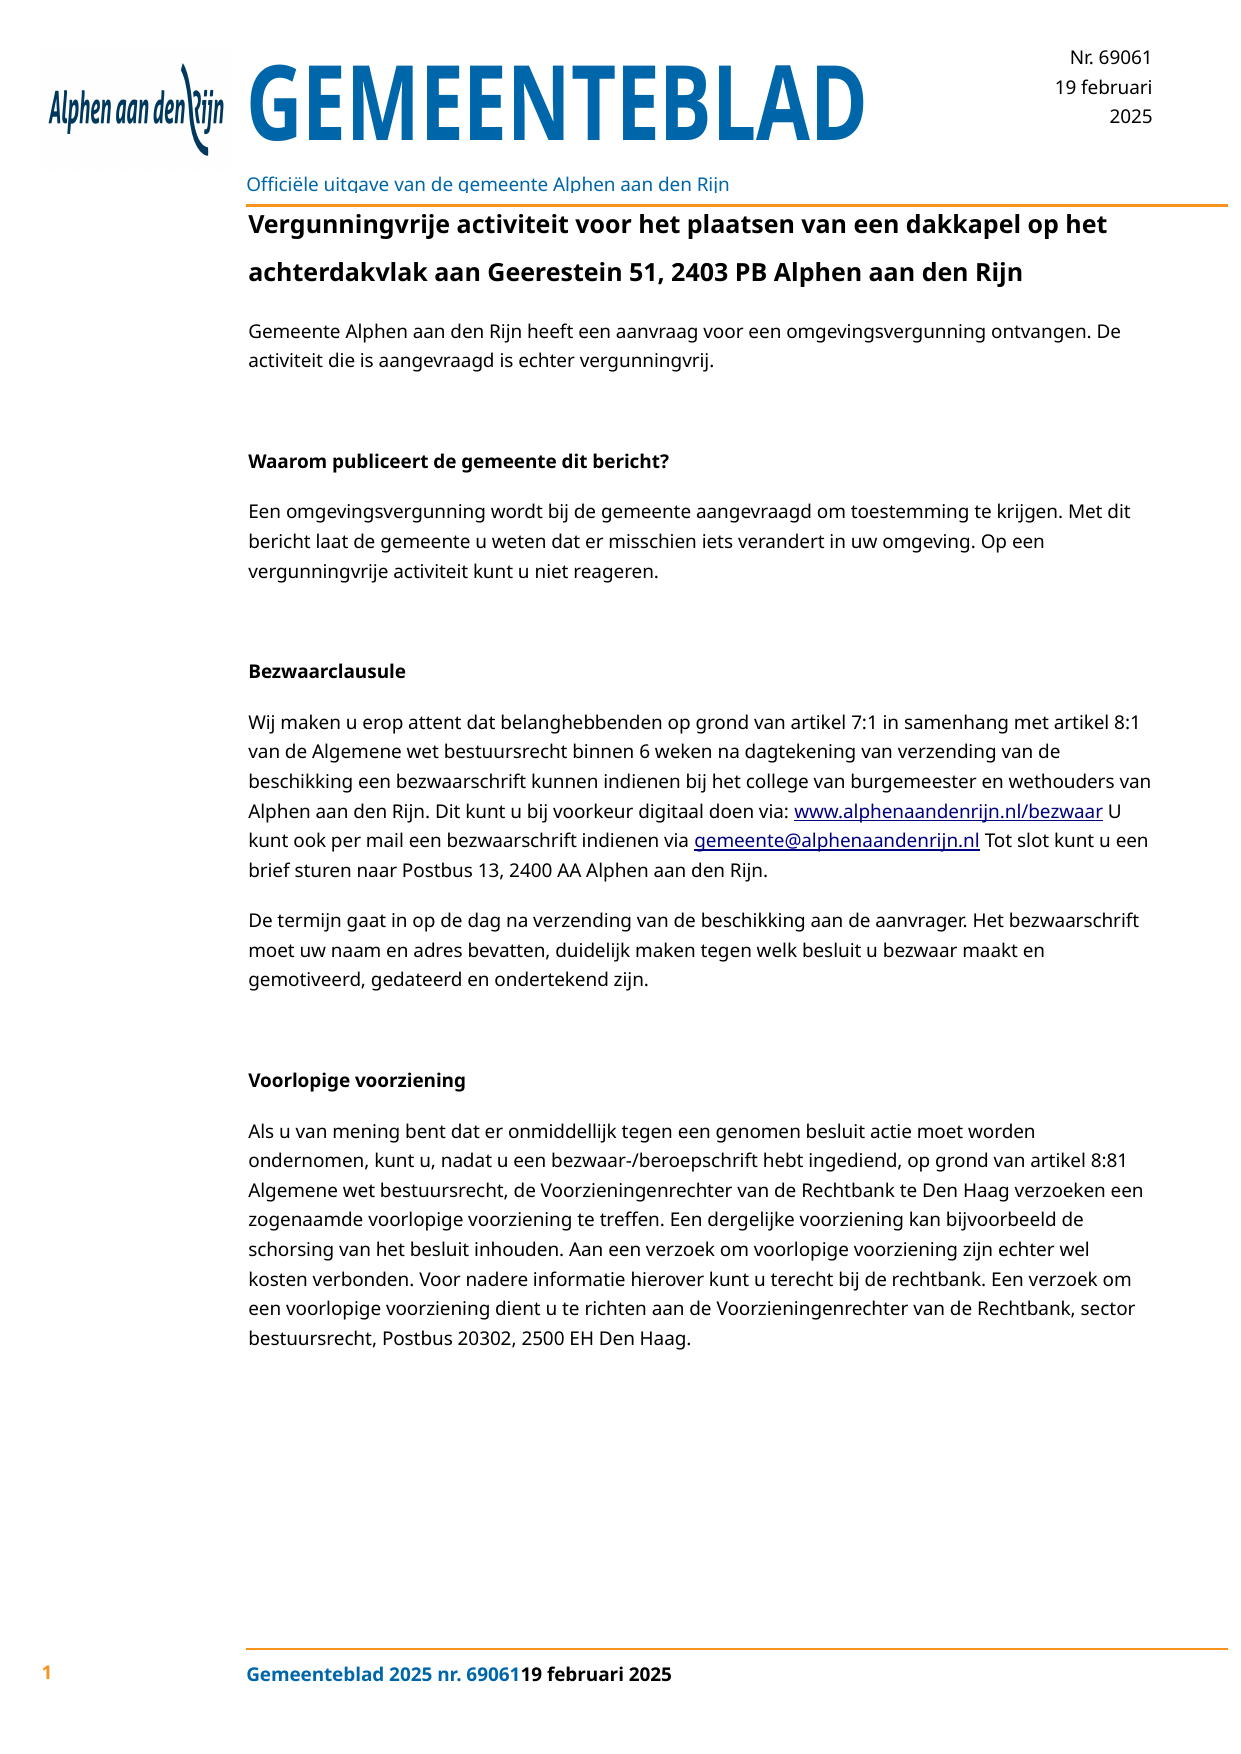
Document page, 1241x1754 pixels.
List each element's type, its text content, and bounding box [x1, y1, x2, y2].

text Waarom publiceert de gemeente dit bericht? [248, 448, 1152, 474]
text Een omgevingsvergunning wordt bij de gemeente aangevraagd om toestemming te krijgen. Met dit bericht laat de gemeente u weten dat er misschien iets verandert in uw omgeving. Op een vergunningvrije activiteit kunt u niet reageren. [248, 499, 1152, 584]
picture [41, 47, 231, 172]
text Vergunningvrije activiteit voor het plaatsen van een dakkapel op het achterdakvlak aan Geerestein 51, 2403 PB Alphen aan den Rijn [248, 207, 1152, 288]
text Als u van mening bent dat er onmiddellijk tegen een genomen besluit actie moet worden ondernomen, kunt u, nadat u een bezwaar-/beroepschrift hebt ingediend, op grond van artikel 8:81 Algemene wet bestuursrecht, de Voorzieningenrechter van de Rechtbank te Den Haag verzoeken een zogenaamde voorlopige voorziening te treffen. Een dergelijke voorziening kan bijvoorbeeld de schorsing van het besluit inhouden. Aan een verzoek om voorlopige voorziening zijn echter wel kosten verbonden. Voor nadere informatie hierover kunt u terecht bij de rechtbank. Een verzoek om een voorlopige voorziening dient u te richten aan de Voorzieningenrechter van de Rechtbank, sector bestuursrecht, Postbus 20302, 2500 EH Den Haag. [248, 1118, 1152, 1351]
text De termijn gaat in op de dag na verzending van de beschikking aan de aanvrager. Het bezwaarschrift moet uw naam en adres bevatten, duidelijk maken tegen welk besluit u bezwaar maakt en gemotiveerd, gedateerd en ondertekend zijn. [248, 907, 1152, 992]
text Gemeente Alphen aan den Rijn heeft een aanvraag voor een omgevingsvergunning ontvangen. De activiteit die is aangevraagd is echter vergunningvrij. [248, 318, 1152, 373]
text Bezwaarclausule [248, 659, 1152, 684]
text Voorlopige voorziening [248, 1067, 1152, 1093]
text Wij maken u erop attent dat belanghebbenden op grond van artikel 7:1 in samenhang met artikel 8:1 van de Algemene wet bestuursrecht binnen 6 weken na dagtekening van verzending van de beschikking een bezwaarschrift kunnen indienen bij het college van burgemeester en wethouders van Alphen aan den Rijn. Dit kunt u bij voorkeur digitaal doen via: www.alphenaandenrijn.nl/bezwaar U kunt ook per mail een bezwaarschrift indienen via gemeente@alphenaandenrijn.nl Tot slot kunt u een brief sturen naar Postbus 13, 2400 AA Alphen aan den Rijn. [248, 709, 1152, 883]
